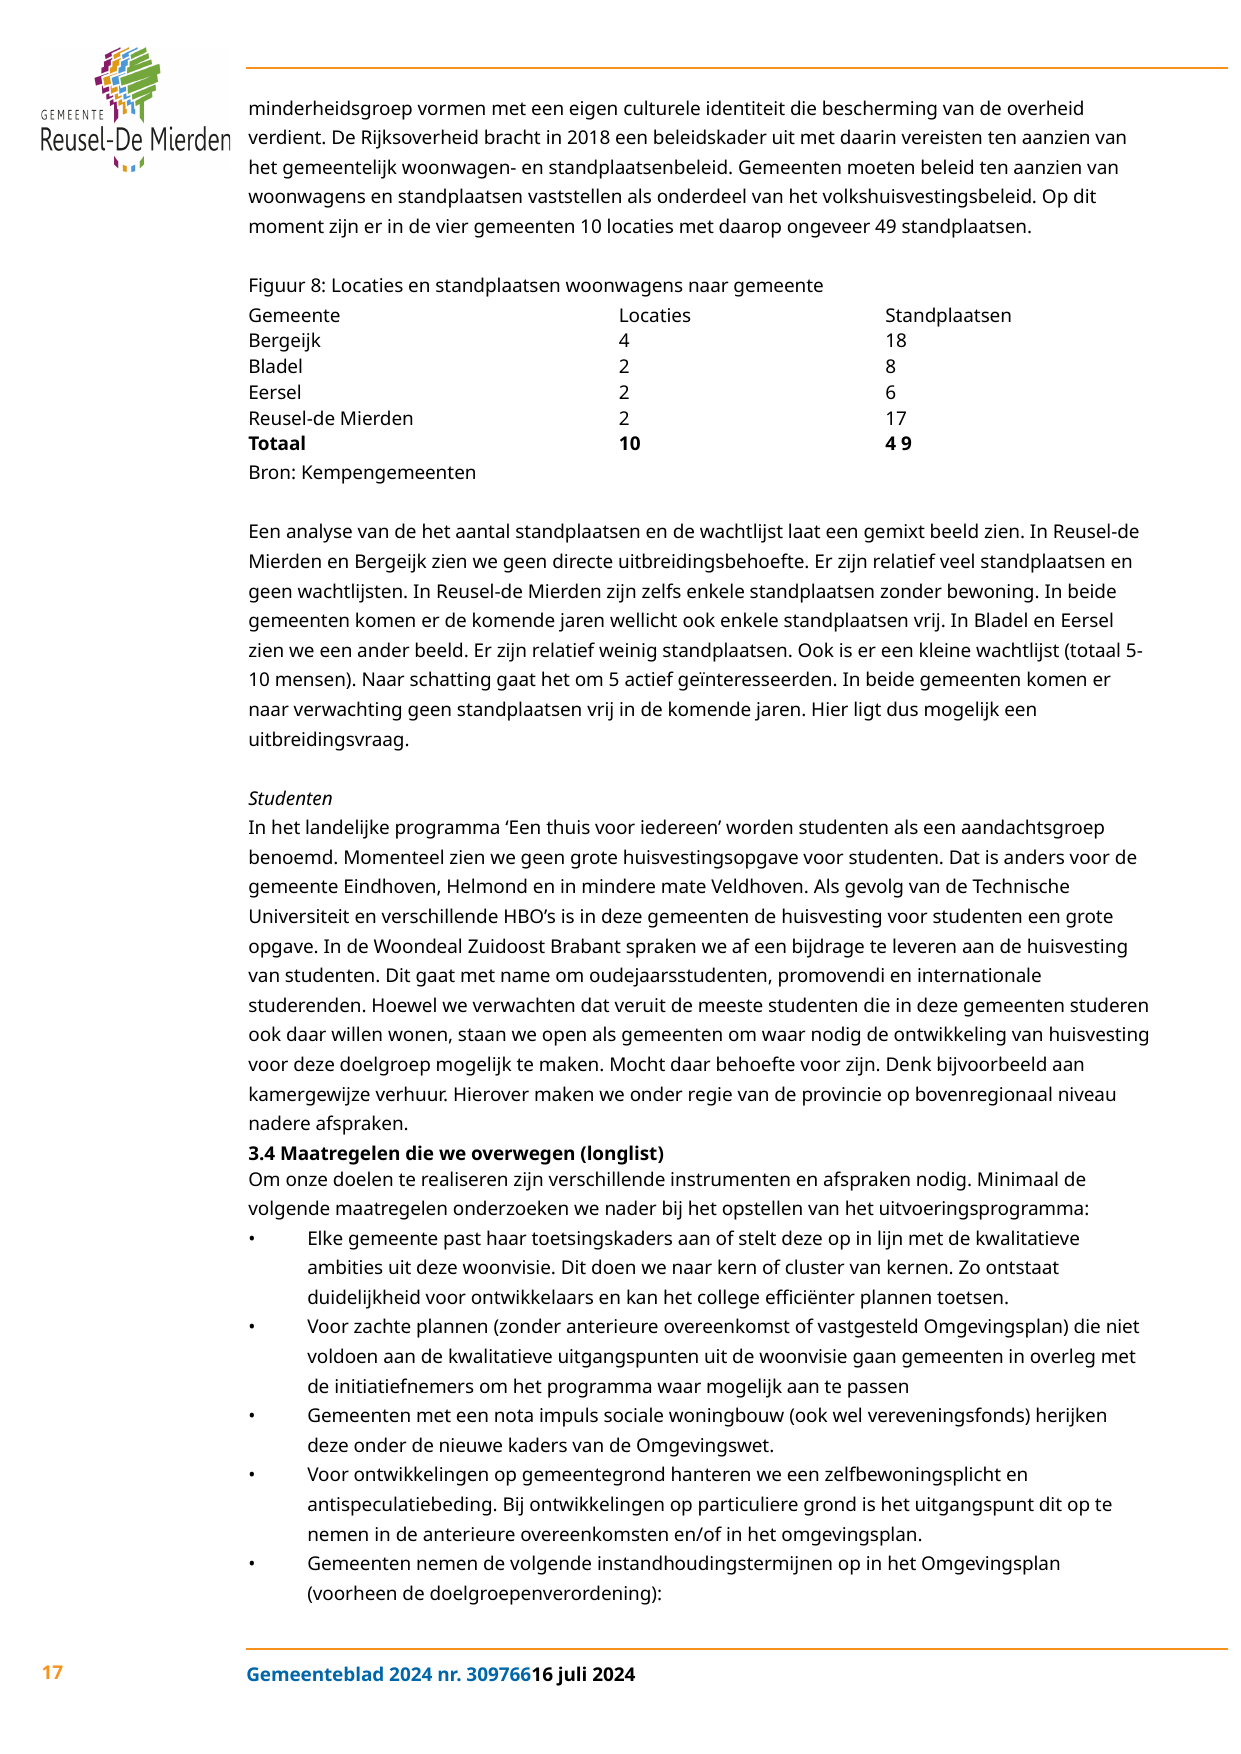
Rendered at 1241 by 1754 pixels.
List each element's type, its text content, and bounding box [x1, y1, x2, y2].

text Om onze doelen te realiseren zijn verschillende instrumenten en afspraken nodig. Minimaal de volgende maatregelen onderzoeken we nader bij het opstellen van het uitvoeringsprogramma: [248, 1166, 1152, 1221]
table_cell Bergeijk [248, 328, 619, 353]
table_cell Bladel [248, 354, 619, 379]
table_header Gemeente [248, 302, 619, 328]
table_cell 4 [619, 328, 885, 353]
table_cell 2 [619, 405, 885, 431]
table_cell 18 [885, 328, 1152, 353]
text Figuur 8: Locaties en standplaatsen woonwagens naar gemeente [248, 272, 1152, 298]
list Gemeenten nemen de volgende instandhoudingstermijnen op in het Omgevingsplan (voorheen de doelgroepenverordening): [248, 1550, 1152, 1606]
text Studenten [248, 785, 1152, 811]
list Voor zachte plannen (zonder anterieure overeenkomst of vastgesteld Omgevingsplan) die niet voldoen aan de kwalitatieve uitgangspunten uit de woonvisie gaan gemeenten in overleg met de initiatiefnemers om het programma waar mogelijk aan te passen [248, 1314, 1152, 1398]
list Elke gemeente past haar toetsingskaders aan of stelt deze op in lijn met de kwalitatieve ambities uit deze woonvisie. Dit doen we naar kern of cluster van kernen. Zo ontstaat duidelijkheid voor ontwikkelaars en kan het college efficiënter plannen toetsen. [248, 1225, 1152, 1310]
text Bron: Kempengemeenten [248, 459, 1152, 485]
list Gemeenten met een nota impuls sociale woningbouw (ook wel vereveningsfonds) herijken deze onder de nieuwe kaders van de Omgevingswet. [248, 1402, 1152, 1458]
text Een analyse van de het aantal standplaatsen en de wachtlijst laat een gemixt beeld zien. In Reusel-de Mierden en Bergeijk zien we geen directe uitbreidingsbehoefte. Er zijn relatief veel standplaatsen en geen wachtlijsten. In Reusel-de Mierden zijn zelfs enkele standplaatsen zonder bewoning. In beide gemeenten komen er de komende jaren wellicht ook enkele standplaatsen vrij. In Bladel en Eersel zien we een ander beeld. Er zijn relatief weinig standplaatsen. Ook is er een kleine wachtlijst (totaal 5-10 mensen). Naar schatting gaat het om 5 actief geïnteresseerden. In beide gemeenten komen er naar verwachting geen standplaatsen vrij in de komende jaren. Hier ligt dus mogelijk een uitbreidingsvraag. [248, 519, 1152, 752]
table_header Standplaatsen [885, 302, 1152, 328]
list Voor ontwikkelingen op gemeentegrond hanteren we een zelfbewoningsplicht en antispeculatiebeding. Bij ontwikkelingen op particuliere grond is het uitgangspunt dit op te nemen in de anterieure overeenkomsten en/of in het omgevingsplan. [248, 1462, 1152, 1546]
picture [41, 47, 231, 172]
table_header Locaties [619, 302, 885, 328]
table_cell Reusel-de Mierden [248, 405, 619, 431]
table_cell 17 [885, 405, 1152, 431]
text minderheidsgroep vormen met een eigen culturele identiteit die bescherming van de overheid verdient. De Rijksoverheid bracht in 2018 een beleidskader uit met daarin vereisten ten aanzien van het gemeentelijk woonwagen- en standplaatsenbeleid. Gemeenten moeten beleid ten aanzien van woonwagens en standplaatsen vaststellen als onderdeel van het volkshuisvestingsbeleid. Op dit moment zijn er in de vier gemeenten 10 locaties met daarop ongeveer 49 standplaatsen. [248, 95, 1152, 239]
table_cell Totaal [248, 431, 619, 456]
table_cell 2 [619, 379, 885, 405]
table_cell 4 9 [885, 431, 1152, 456]
table_cell 6 [885, 379, 1152, 405]
table_cell 2 [619, 354, 885, 379]
table_cell 8 [885, 354, 1152, 379]
text 3.4 Maatregelen die we overwegen (longlist) [248, 1140, 1152, 1166]
table_cell 10 [619, 431, 885, 456]
table_cell Eersel [248, 379, 619, 405]
text In het landelijke programma ‘Een thuis voor iedereen’ worden studenten als een aandachtsgroep benoemd. Momenteel zien we geen grote huisvestingsopgave voor studenten. Dat is anders voor de gemeente Eindhoven, Helmond en in mindere mate Veldhoven. Als gevolg van de Technische Universiteit en verschillende HBO’s is in deze gemeenten de huisvesting voor studenten een grote opgave. In de Woondeal Zuidoost Brabant spraken we af een bijdrage te leveren aan de huisvesting van studenten. Dit gaat met name om oudejaarsstudenten, promovendi en internationale studerenden. Hoewel we verwachten dat veruit de meeste studenten die in deze gemeenten studeren ook daar willen wonen, staan we open als gemeenten om waar nodig de ontwikkeling van huisvesting voor deze doelgroep mogelijk te maken. Mocht daar behoefte voor zijn. Denk bijvoorbeeld aan kamergewijze verhuur. Hierover maken we onder regie van de provincie op bovenregionaal niveau nadere afspraken. [248, 814, 1152, 1136]
